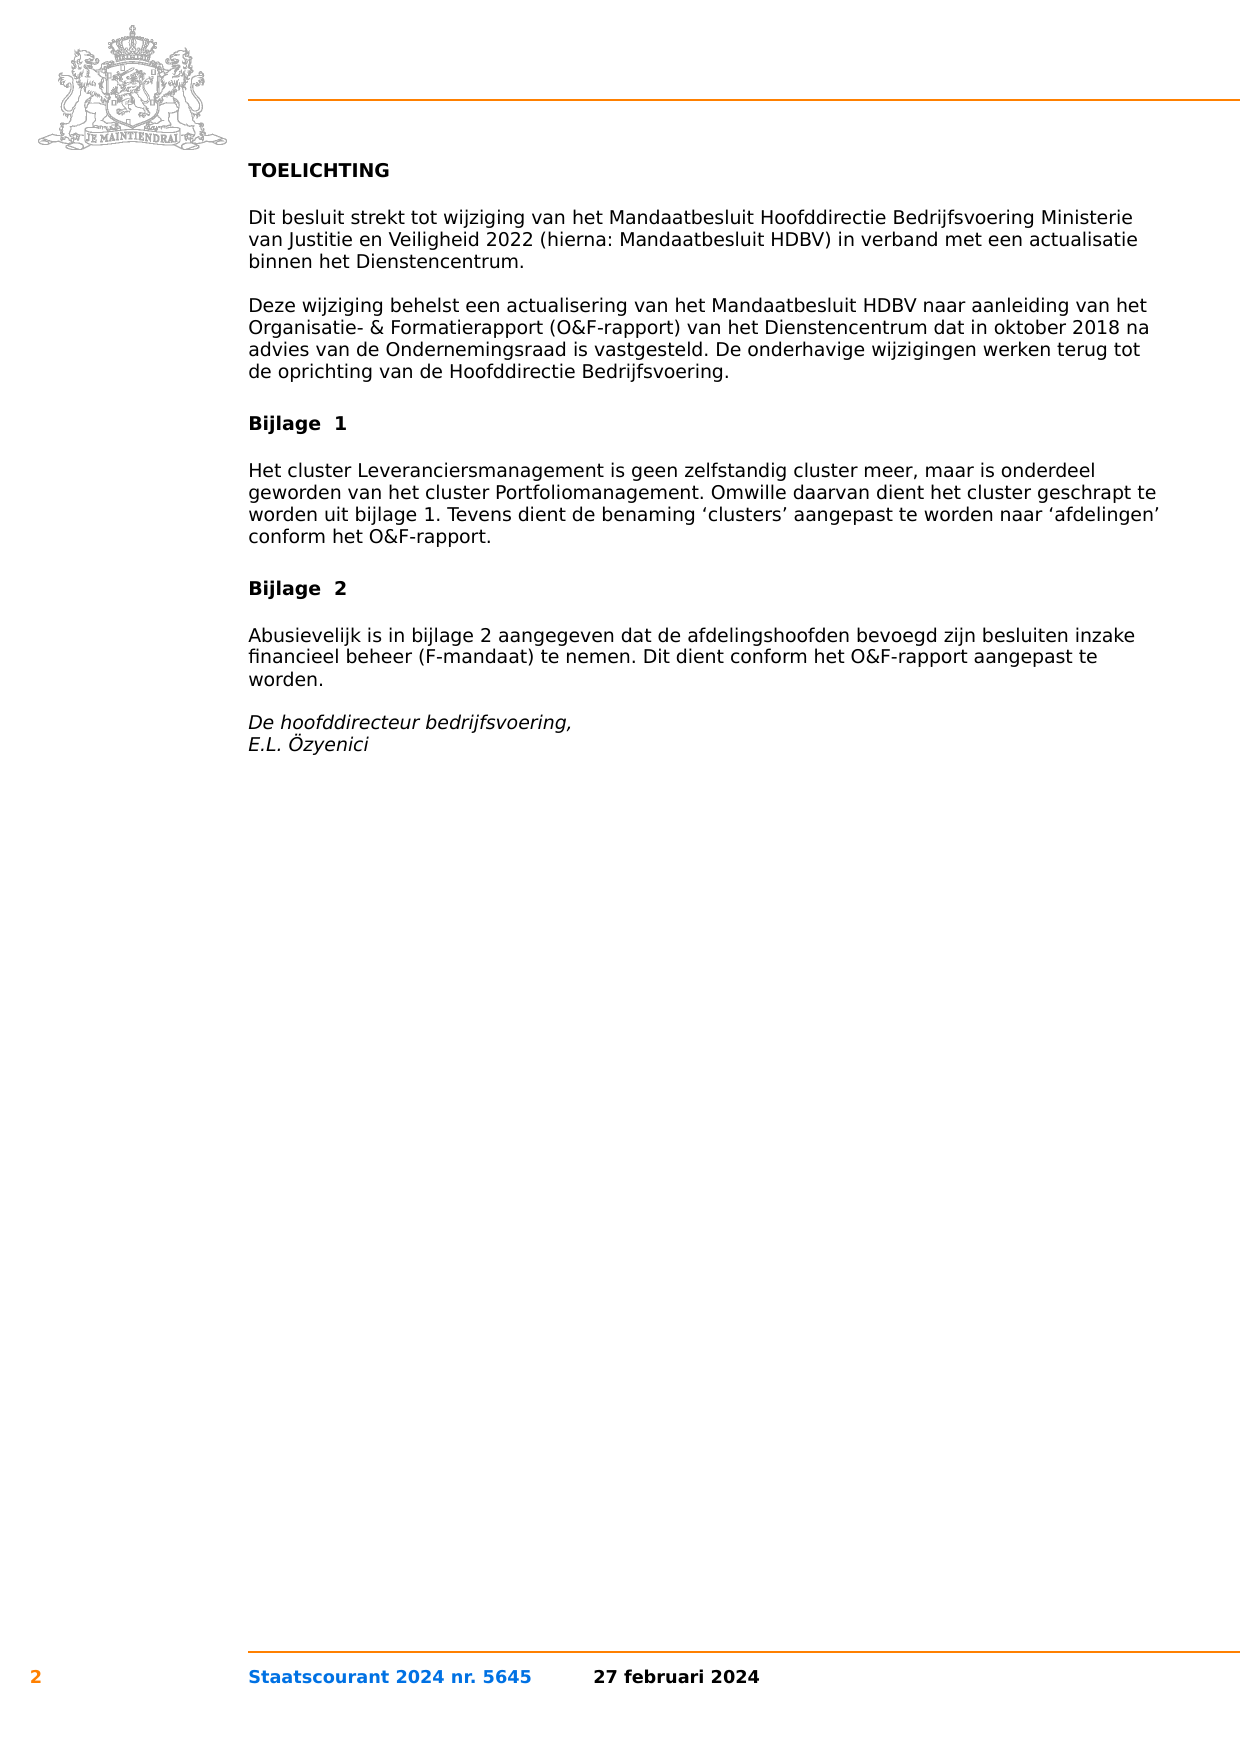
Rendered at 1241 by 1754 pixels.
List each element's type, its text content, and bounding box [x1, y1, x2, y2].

text De hoofddirecteur bedrijfsvoering, E.L. Özyenici [248, 712, 1163, 756]
text Abusievelijk is in bijlage 2 aangegeven dat de afdelingshoofden bevoegd zijn besluiten inzake financieel beheer (F-mandaat) te nemen. Dit dient conform het O&F-rapport aangepast te worden. [248, 624, 1163, 690]
subtitle TOELICHTING [248, 160, 1163, 182]
subtitle Bijlage 2 [248, 577, 1163, 599]
text Deze wijziging behelst een actualisering van het Mandaatbesluit HDBV naar aanleiding van het Organisatie- & Formatierapport (O&F-rapport) van het Dienstencentrum dat in oktober 2018 na advies van de Ondernemingsraad is vastgesteld. De onderhavige wijzigingen werken terug tot de oprichting van de Hoofddirectie Bedrijfsvoering. [248, 295, 1163, 383]
picture [38, 25, 227, 150]
text Dit besluit strekt tot wijziging van het Mandaatbesluit Hoofddirectie Bedrijfsvoering Ministerie van Justitie en Veiligheid 2022 (hierna: Mandaatbesluit HDBV) in verband met een actualisatie binnen het Dienstencentrum. [248, 207, 1163, 273]
text Het cluster Leveranciersmanagement is geen zelfstandig cluster meer, maar is onderdeel geworden van het cluster Portfoliomanagement. Omwille daarvan dient het cluster geschrapt te worden uit bijlage 1. Tevens dient de benaming ‘clusters’ aangepast te worden naar ‘afdelingen’ conform het O&F-rapport. [248, 459, 1163, 547]
subtitle Bijlage 1 [248, 413, 1163, 434]
